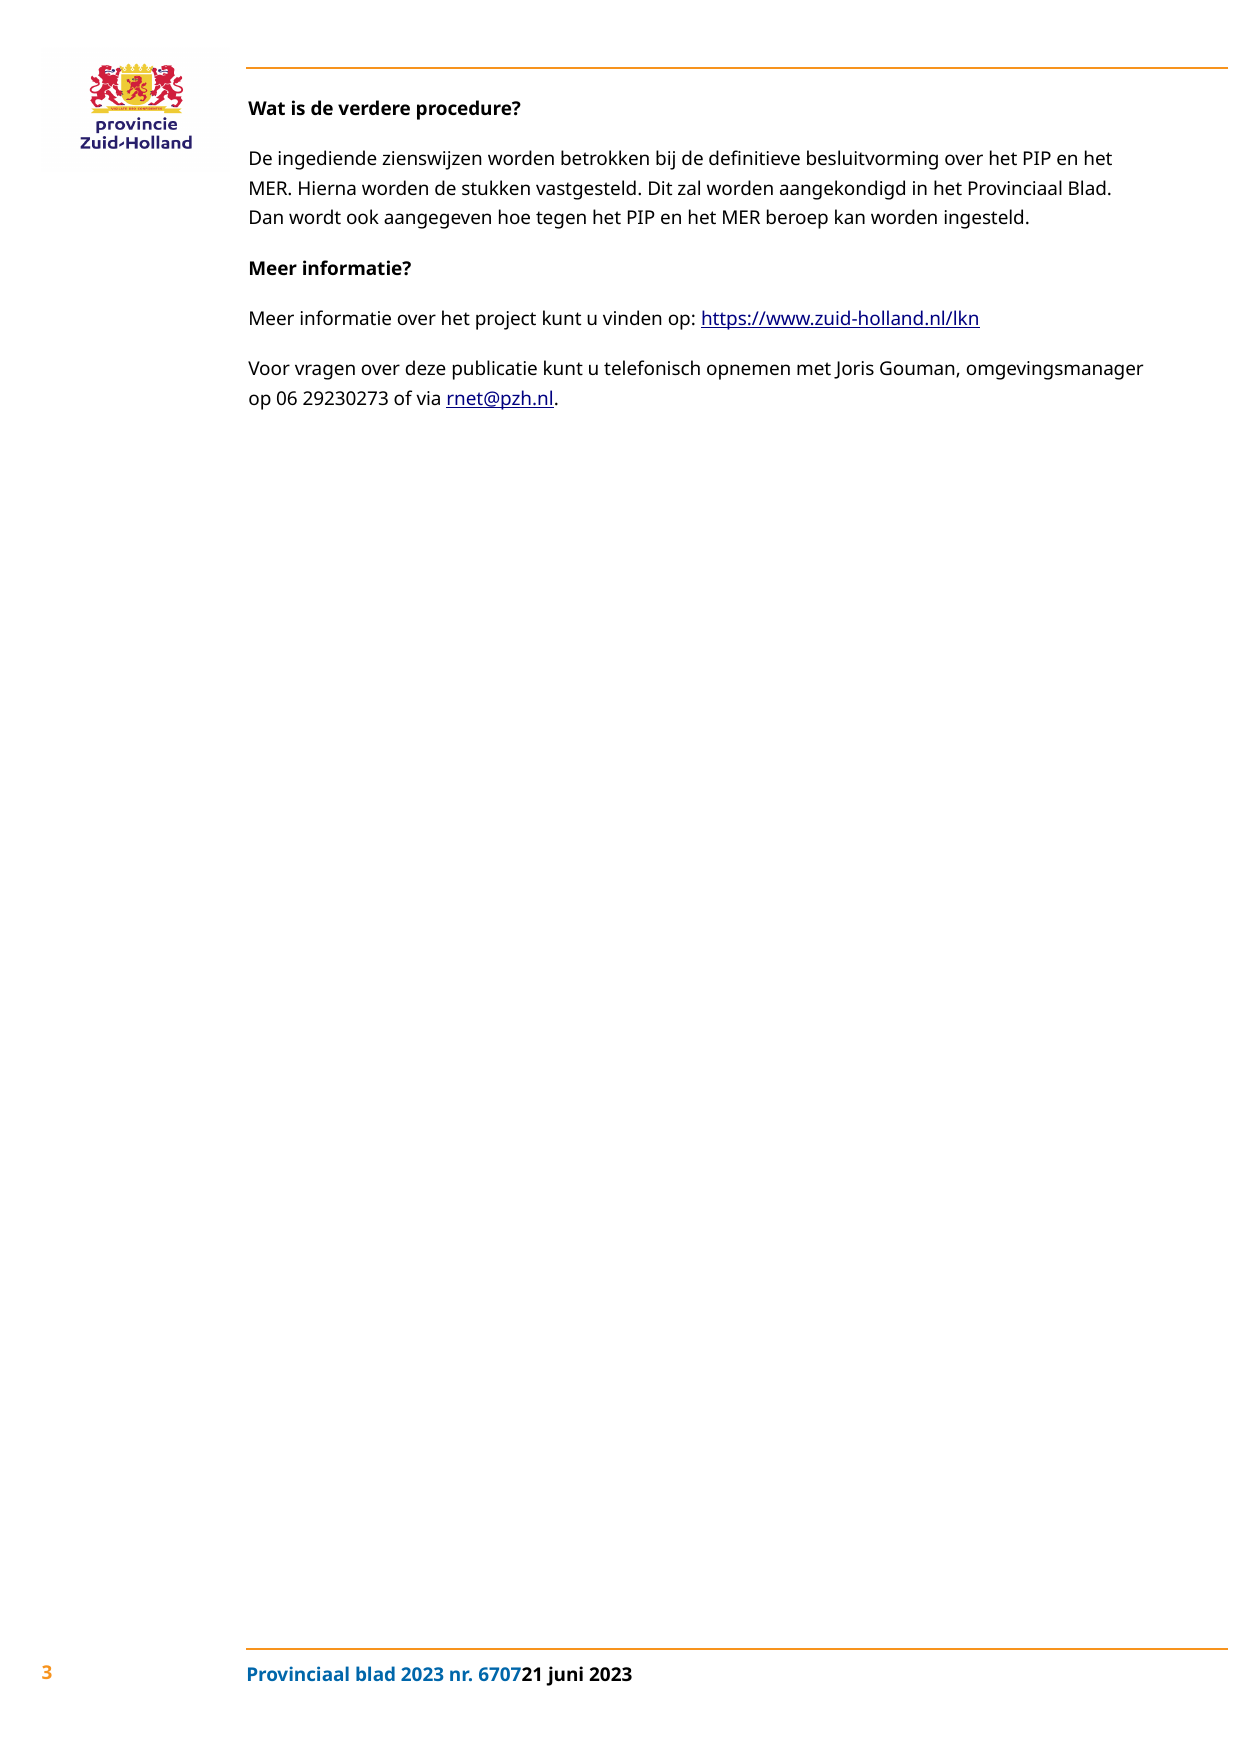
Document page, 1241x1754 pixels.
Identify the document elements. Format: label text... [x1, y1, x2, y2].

text De ingediende zienswijzen worden betrokken bij de definitieve besluitvorming over het PIP en het MER. Hierna worden de stukken vastgesteld. Dit zal worden aangekondigd in het Provinciaal Blad. Dan wordt ook aangegeven hoe tegen het PIP en het MER beroep kan worden ingesteld. [248, 145, 1152, 230]
text Meer informatie? [248, 255, 1152, 281]
text Wat is de verdere procedure? [248, 95, 1152, 121]
text Meer informatie over het project kunt u vinden op: https://www.zuid-holland.nl/lkn [248, 305, 1152, 331]
picture [41, 47, 231, 172]
text Voor vragen over deze publicatie kunt u telefonisch opnemen met Joris Gouman, omgevingsmanager op 06 29230273 of via rnet@pzh.nl. [248, 356, 1152, 411]
